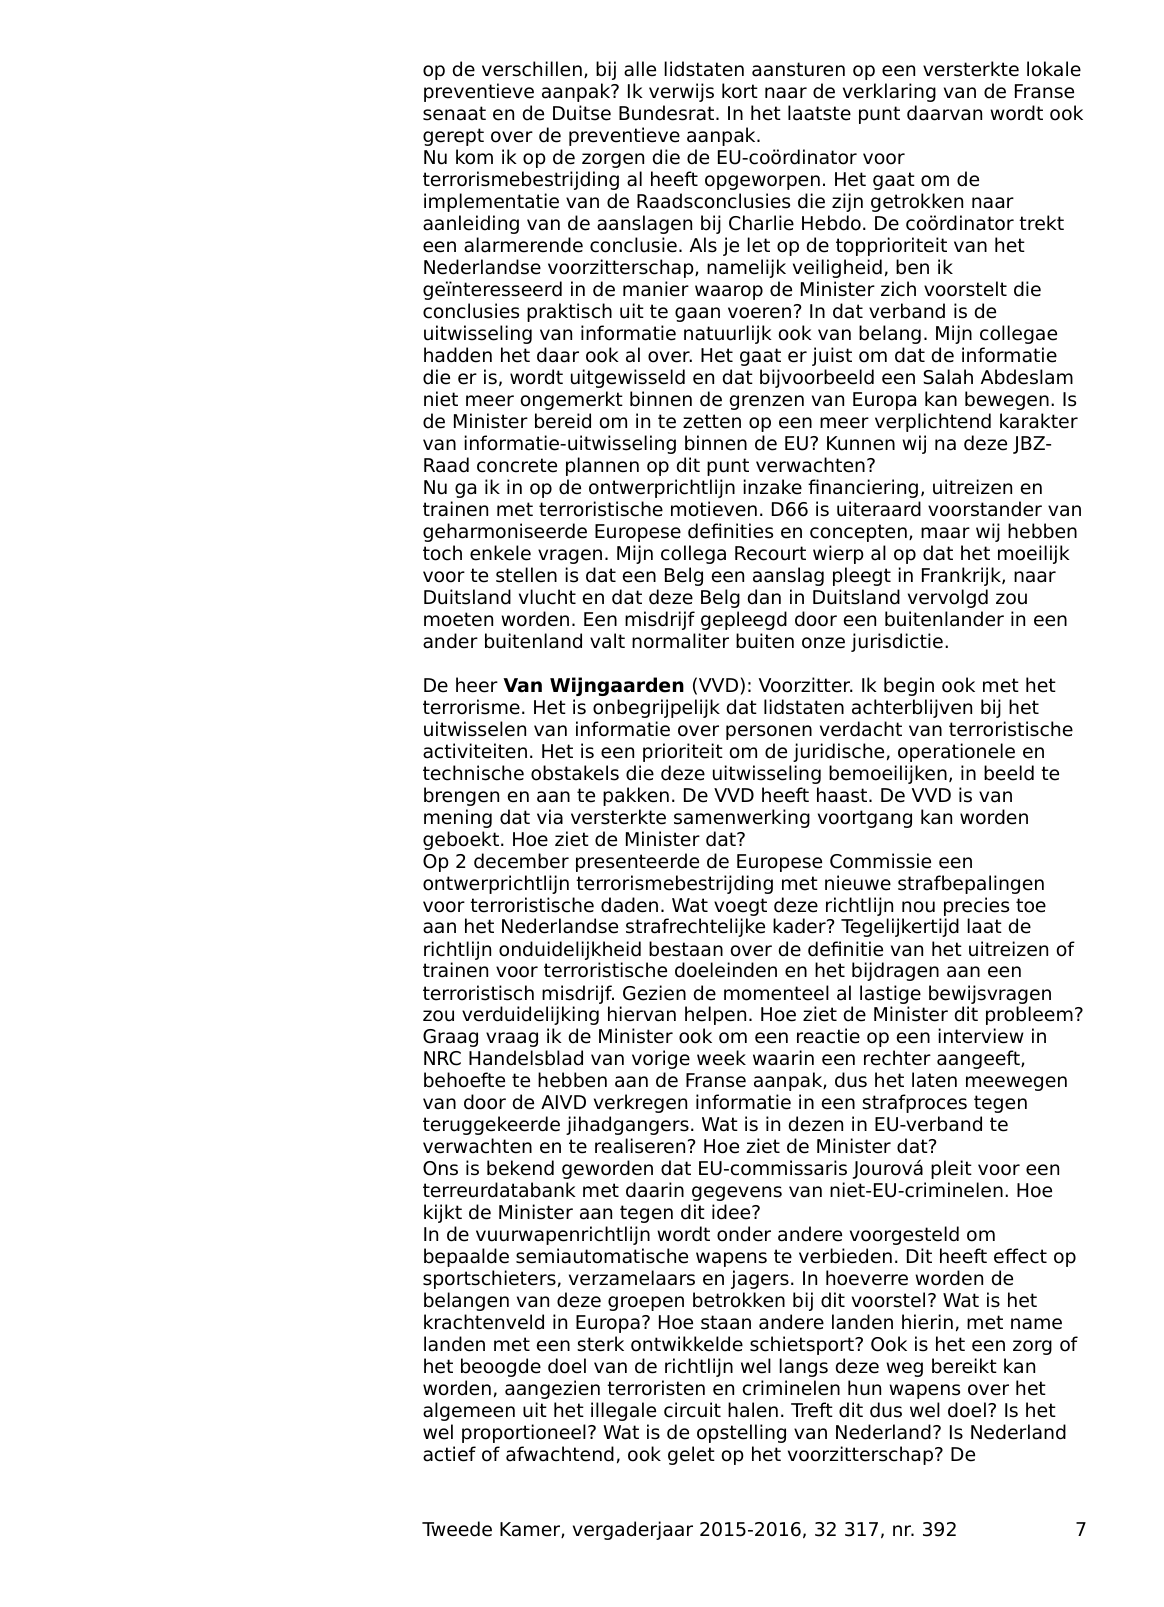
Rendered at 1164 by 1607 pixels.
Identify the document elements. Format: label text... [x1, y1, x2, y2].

text Nu kom ik op de zorgen die de EU-coördinator voor terrorismebestrijding al heeft opgeworpen. Het gaat om de implementatie van de Raadsconclusies die zijn getrokken naar aanleiding van de aanslagen bij Charlie Hebdo. De coördinator trekt een alarmerende conclusie. Als je let op de topprioriteit van het Nederlandse voorzitterschap, namelijk veiligheid, ben ik geïnteresseerd in de manier waarop de Minister zich voorstelt die conclusies praktisch uit te gaan voeren? In dat verband is de uitwisseling van informatie natuurlijk ook van belang. Mijn collegae hadden het daar ook al over. Het gaat er juist om dat de informatie die er is, wordt uitgewisseld en dat bijvoorbeeld een Salah Abdeslam niet meer ongemerkt binnen de grenzen van Europa kan bewegen. Is de Minister bereid om in te zetten op een meer verplichtend karakter van informatie-uitwisseling binnen de EU? Kunnen wij na deze JBZ-Raad concrete plannen op dit punt verwachten? [422, 147, 1087, 477]
text Op 2 december presenteerde de Europese Commissie een ontwerprichtlijn terrorismebestrijding met nieuwe strafbepalingen voor terroristische daden. Wat voegt deze richtlijn nou precies toe aan het Nederlandse strafrechtelijke kader? Tegelijkertijd laat de richtlijn onduidelijkheid bestaan over de definitie van het uitreizen of trainen voor terroristische doeleinden en het bijdragen aan een terroristisch misdrijf. Gezien de momenteel al lastige bewijsvragen zou verduidelijking hiervan helpen. Hoe ziet de Minister dit probleem? [422, 851, 1087, 1026]
text op de verschillen, bij alle lidstaten aansturen op een versterkte lokale preventieve aanpak? Ik verwijs kort naar de verklaring van de Franse senaat en de Duitse Bundesrat. In het laatste punt daarvan wordt ook gerept over de preventieve aanpak. [422, 59, 1087, 147]
text Nu ga ik in op de ontwerprichtlijn inzake financiering, uitreizen en trainen met terroristische motieven. D66 is uiteraard voorstander van geharmoniseerde Europese definities en concepten, maar wij hebben toch enkele vragen. Mijn collega Recourt wierp al op dat het moeilijk voor te stellen is dat een Belg een aanslag pleegt in Frankrijk, naar Duitsland vlucht en dat deze Belg dan in Duitsland vervolgd zou moeten worden. Een misdrijf gepleegd door een buitenlander in een ander buitenland valt normaliter buiten onze jurisdictie. [422, 477, 1087, 652]
text In de vuurwapenrichtlijn wordt onder andere voorgesteld om bepaalde semiautomatische wapens te verbieden. Dit heeft effect op sportschieters, verzamelaars en jagers. In hoeverre worden de belangen van deze groepen betrokken bij dit voorstel? Wat is het krachtenveld in Europa? Hoe staan andere landen hierin, met name landen met een sterk ontwikkelde schietsport? Ook is het een zorg of het beoogde doel van de richtlijn wel langs deze weg bereikt kan worden, aangezien terroristen en criminelen hun wapens over het algemeen uit het illegale circuit halen. Treft dit dus wel doel? Is het wel proportioneel? Wat is de opstelling van Nederland? Is Nederland actief of afwachtend, ook gelet op het voorzitterschap? De [422, 1224, 1087, 1466]
text Graag vraag ik de Minister ook om een reactie op een interview in NRC Handelsblad van vorige week waarin een rechter aangeeft, behoefte te hebben aan de Franse aanpak, dus het laten meewegen van door de AIVD verkregen informatie in een strafproces tegen teruggekeerde jihadgangers. Wat is in dezen in EU-verband te verwachten en te realiseren? Hoe ziet de Minister dat? [422, 1026, 1087, 1158]
text De heer Van Wijngaarden (VVD): Voorzitter. Ik begin ook met het terrorisme. Het is onbegrijpelijk dat lidstaten achterblijven bij het uitwisselen van informatie over personen verdacht van terroristische activiteiten. Het is een prioriteit om de juridische, operationele en technische obstakels die deze uitwisseling bemoeilijken, in beeld te brengen en aan te pakken. De VVD heeft haast. De VVD is van mening dat via versterkte samenwerking voortgang kan worden geboekt. Hoe ziet de Minister dat? [422, 675, 1087, 851]
text Ons is bekend geworden dat EU-commissaris Jourová pleit voor een terreurdatabank met daarin gegevens van niet-EU-criminelen. Hoe kijkt de Minister aan tegen dit idee? [422, 1158, 1087, 1224]
